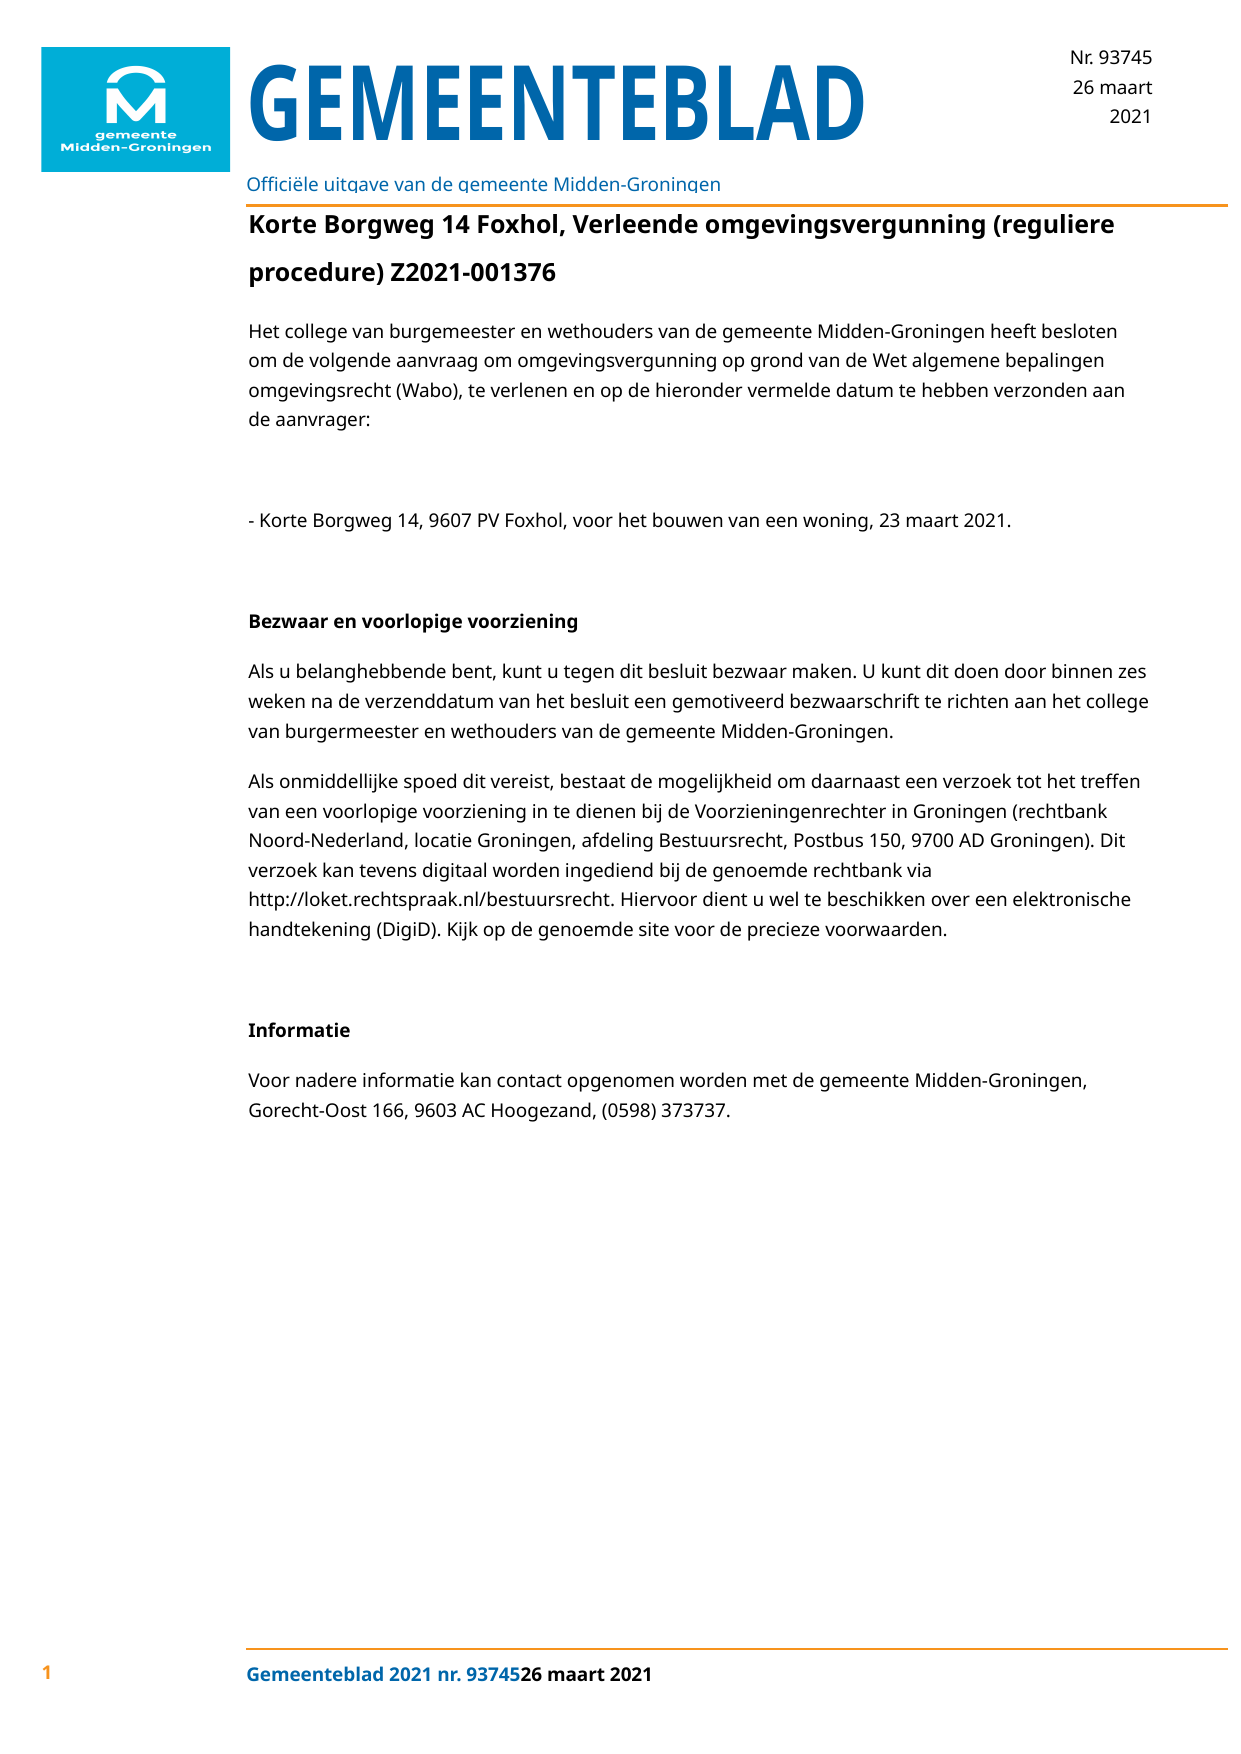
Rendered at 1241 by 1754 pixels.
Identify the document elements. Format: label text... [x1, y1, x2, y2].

picture [108, 66, 164, 82]
text Het college van burgemeester en wethouders van de gemeente Midden-Groningen heeft besloten om de volgende aanvraag om omgevingsvergunning op grond van de Wet algemene bepalingen omgevingsrecht (Wabo), te verlenen en op de hieronder vermelde datum te hebben verzonden aan de aanvrager: [248, 318, 1152, 432]
text - Korte Borgweg 14, 9607 PV Foxhol, voor het bouwen van een woning, 23 maart 2021. [248, 507, 1152, 533]
text Als u belanghebbende bent, kunt u tegen dit besluit bezwaar maken. U kunt dit doen door binnen zes weken na de verzenddatum van het besluit een gemotiveerd bezwaarschrift te richten aan het college van burgermeester en wethouders van de gemeente Midden-Groningen. [248, 659, 1152, 744]
text Voor nadere informatie kan contact opgenomen worden met de gemeente Midden-Groningen, Gorecht-Oost 166, 9603 AC Hoogezand, (0598) 373737. [248, 1067, 1152, 1123]
text Korte Borgweg 14 Foxhol, Verleende omgevingsvergunning (reguliere procedure) Z2021-001376 [248, 207, 1152, 288]
text Bezwaar en voorlopige voorziening [248, 608, 1152, 634]
text Informatie [248, 1017, 1152, 1043]
picture [184, 146, 190, 153]
text Als onmiddellijke spoed dit vereist, bestaat de mogelijkheid om daarnaast een verzoek tot het treffen van een voorlopige voorziening in te dienen bij de Voorzieningenrechter in Groningen (rechtbank Noord-Nederland, locatie Groningen, afdeling Bestuursrecht, Postbus 150, 9700 AD Groningen). Dit verzoek kan tevens digitaal worden ingediend bij de genoemde rechtbank via http://loket.rechtspraak.nl/bestuursrecht. Hiervoor dient u wel te beschikken over een elektronische handtekening (DigiD). Kijk op de genoemde site voor de precieze voorwaarden. [248, 768, 1152, 942]
picture [107, 89, 165, 122]
